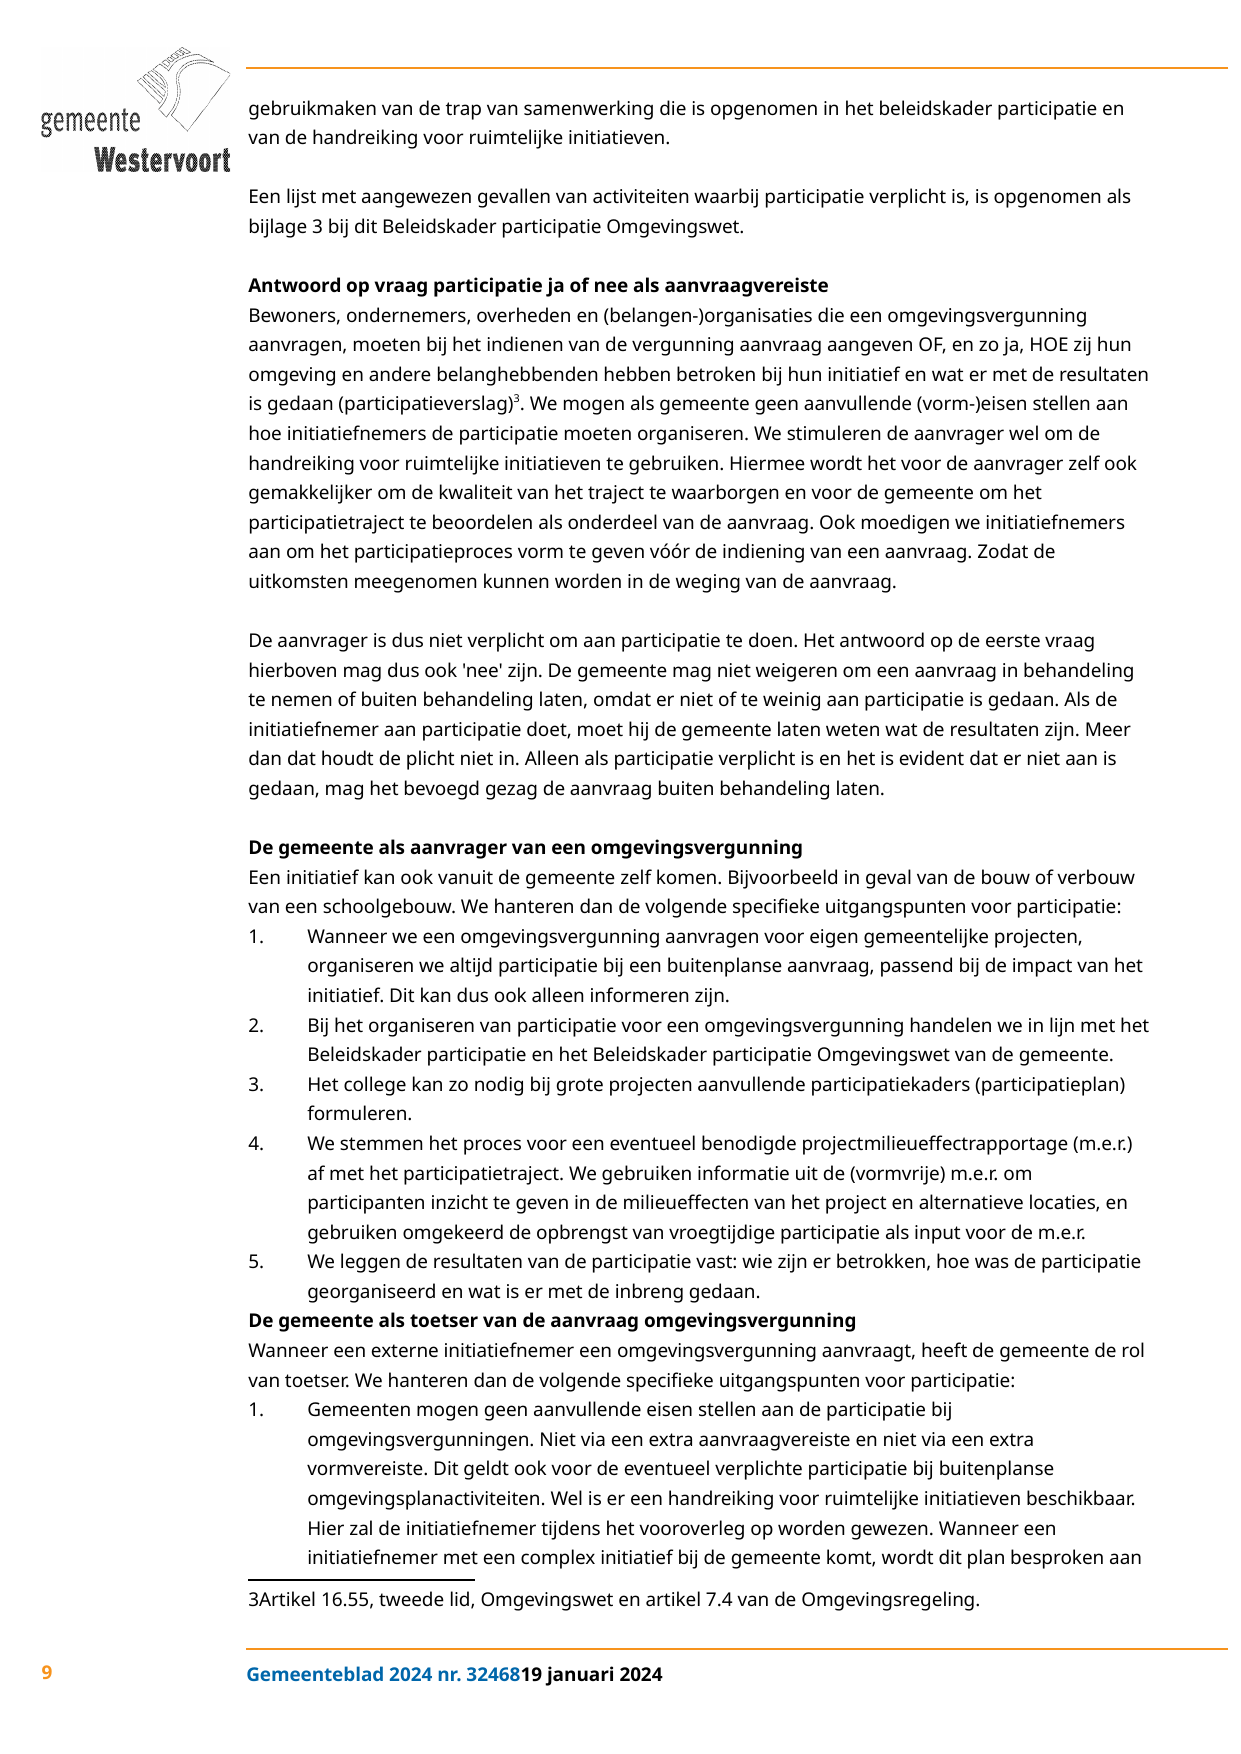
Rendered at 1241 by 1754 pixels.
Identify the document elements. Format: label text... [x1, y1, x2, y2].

picture [41, 47, 231, 172]
list Het college kan zo nodig bij grote projecten aanvullende participatiekaders (participatieplan) formuleren. [248, 1071, 1152, 1126]
text Een lijst met aangewezen gevallen van activiteiten waarbij participatie verplicht is, is opgenomen als bijlage 3 bij dit Beleidskader participatie Omgevingswet. [248, 183, 1152, 239]
text Bewoners, ondernemers, overheden en (belangen-)organisaties die een omgevingsvergunning aanvragen, moeten bij het indienen van de vergunning aanvraag aangeven OF, en zo ja, HOE zij hun omgeving en andere belanghebbenden hebben betroken bij hun initiatief en wat er met de resultaten is gedaan (participatieverslag). We mogen als gemeente geen aanvullende (vorm-)eisen stellen aan hoe initiatiefnemers de participatie moeten organiseren. We stimuleren de aanvrager wel om de handreiking voor ruimtelijke initiatieven te gebruiken. Hiermee wordt het voor de aanvrager zelf ook gemakkelijker om de kwaliteit van het traject te waarborgen en voor de gemeente om het participatietraject te beoordelen als onderdeel van de aanvraag. Ook moedigen we initiatiefnemers aan om het participatieproces vorm te geven vóór de indiening van een aanvraag. Zodat de uitkomsten meegenomen kunnen worden in de weging van de aanvraag. [248, 302, 1152, 594]
text Artikel 16.55, tweede lid, Omgevingswet en artikel 7.4 van de Omgevingsregeling. [248, 1586, 1152, 1612]
text gebruikmaken van de trap van samenwerking die is opgenomen in het beleidskader participatie en van de handreiking voor ruimtelijke initiatieven. [248, 95, 1152, 150]
text Antwoord op vraag participatie ja of nee als aanvraagvereiste [248, 272, 1152, 298]
text De gemeente als toetser van de aanvraag omgevingsvergunning [248, 1308, 1152, 1333]
text De aanvrager is dus niet verplicht om aan participatie te doen. Het antwoord op de eerste vraag hierboven mag dus ook 'nee' zijn. De gemeente mag niet weigeren om een aanvraag in behandeling te nemen of buiten behandeling laten, omdat er niet of te weinig aan participatie is gedaan. Als de initiatiefnemer aan participatie doet, moet hij de gemeente laten weten wat de resultaten zijn. Meer dan dat houdt de plicht niet in. Alleen als participatie verplicht is en het is evident dat er niet aan is gedaan, mag het bevoegd gezag de aanvraag buiten behandeling laten. [248, 627, 1152, 801]
list Bij het organiseren van participatie voor een omgevingsvergunning handelen we in lijn met het Beleidskader participatie en het Beleidskader participatie Omgevingswet van de gemeente. [248, 1012, 1152, 1067]
list We leggen de resultaten van de participatie vast: wie zijn er betrokken, hoe was de participatie georganiseerd en wat is er met de inbreng gedaan. [248, 1248, 1152, 1304]
list We stemmen het proces voor een eventueel benodigde project­milieueffectrapportage (m.e.r.) af met het participatietraject. We gebruiken informatie uit de (vormvrije) m.e.r. om participanten inzicht te geven in de milieueffecten van het project en alternatieve locaties, en gebruiken omgekeerd de opbrengst van vroegtijdige participatie als input voor de m.e.r. [248, 1130, 1152, 1245]
list Gemeenten mogen geen aanvullende eisen stellen aan de participatie bij omgevingsvergunningen. Niet via een extra aanvraagvereiste en niet via een extra vormvereiste. Dit geldt ook voor de eventueel verplichte participatie bij buitenplanse omgevingsplanactiviteiten. Wel is er een handreiking voor ruimtelijke initiatieven beschikbaar. Hier zal de initiatiefnemer tijdens het vooroverleg op worden gewezen. Wanneer een initiatiefnemer met een complex initiatief bij de gemeente komt, wordt dit plan besproken aan [248, 1396, 1152, 1570]
text De gemeente als aanvrager van een omgevingsvergunning [248, 834, 1152, 860]
list Wanneer we een omgevingsvergunning aanvragen voor eigen gemeentelijke projecten, organiseren we altijd participatie bij een buitenplanse aanvraag, passend bij de impact van het initiatief. Dit kan dus ook alleen informeren zijn. [248, 923, 1152, 1008]
text Wanneer een externe initiatiefnemer een omgevingsvergunning aanvraagt, heeft de gemeente de rol van toetser. We hanteren dan de volgende specifieke uitgangspunten voor participatie: [248, 1337, 1152, 1393]
text Een initiatief kan ook vanuit de gemeente zelf komen. Bijvoorbeeld in geval van de bouw of verbouw van een schoolgebouw. We hanteren dan de volgende specifieke uitgangspunten voor participatie: [248, 864, 1152, 919]
